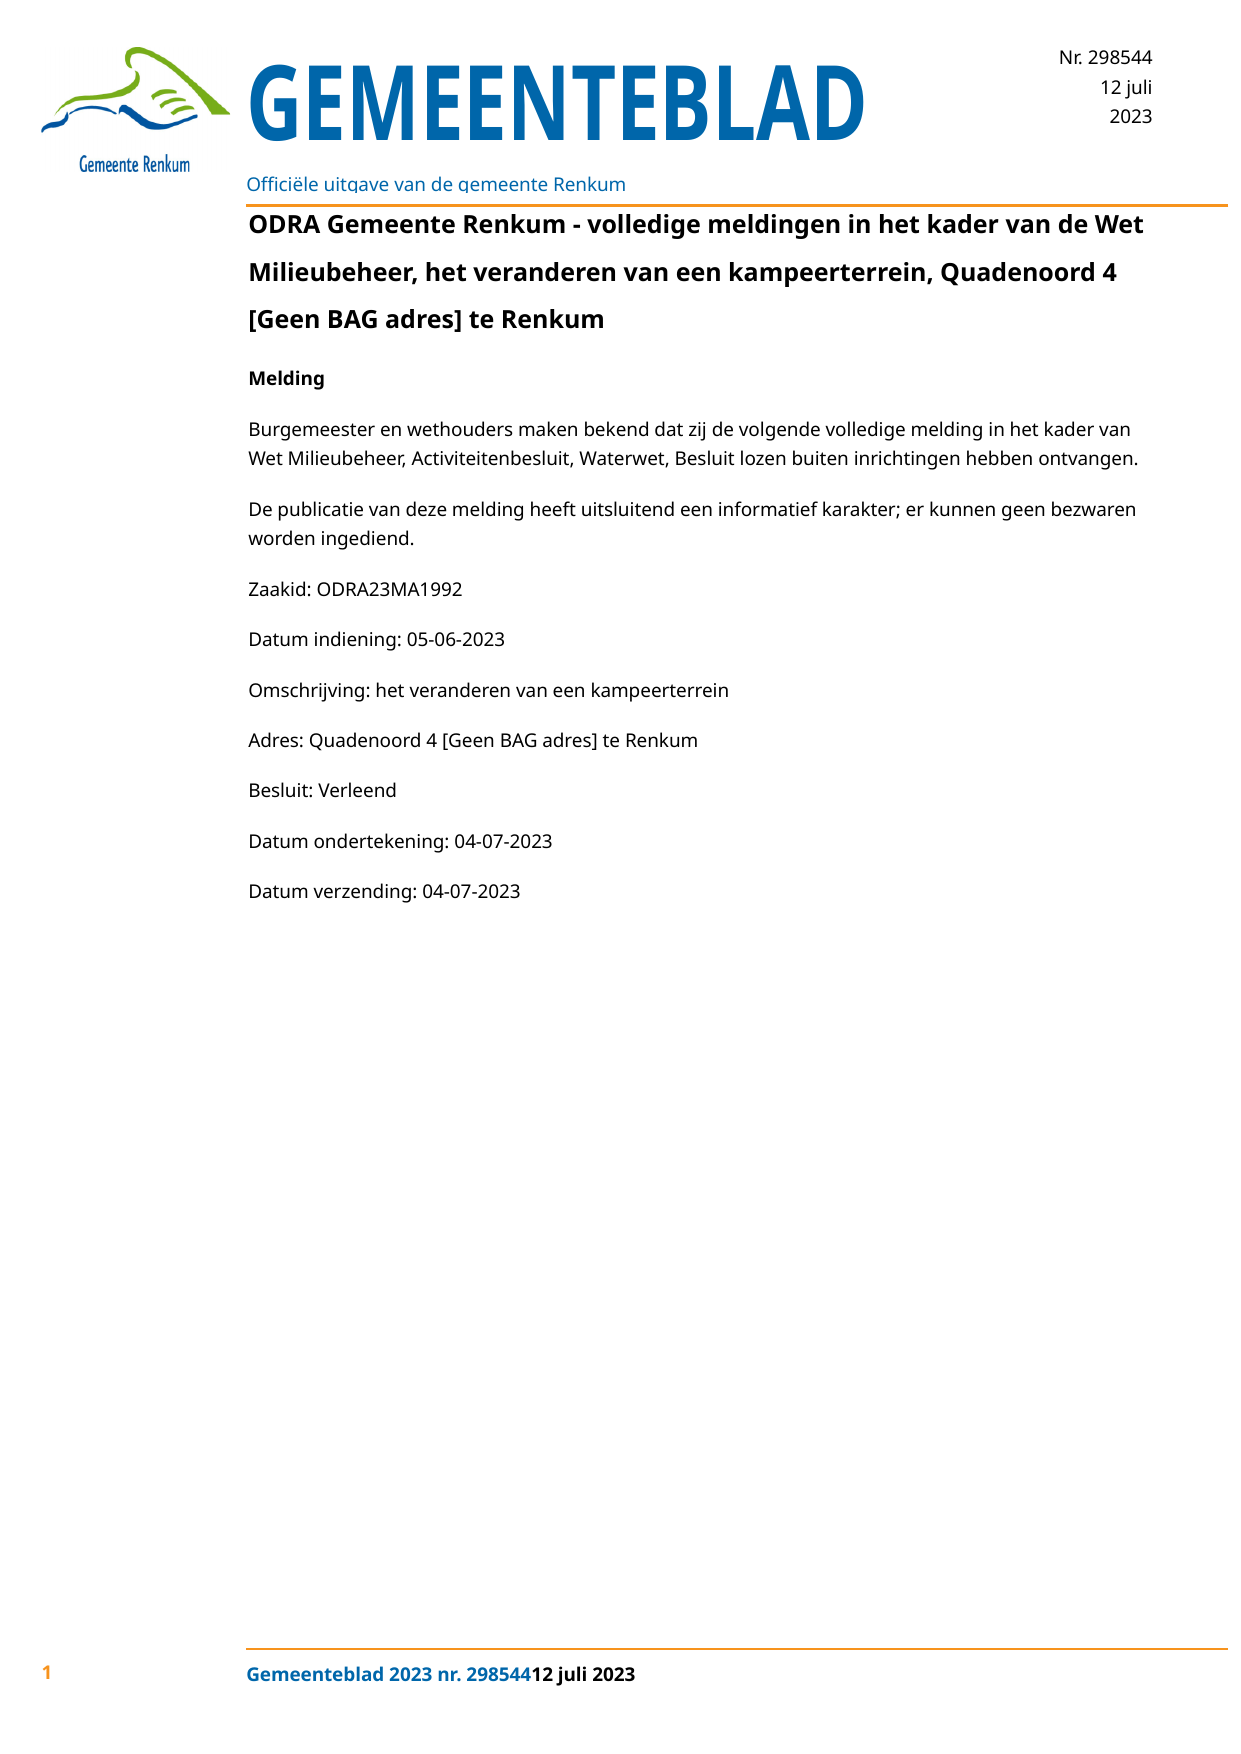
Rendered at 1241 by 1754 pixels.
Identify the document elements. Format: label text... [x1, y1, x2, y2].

text Zaakid: ODRA23MA1992 [248, 576, 1152, 602]
text Melding [248, 366, 1152, 391]
text Adres: Quadenoord 4 [Geen BAG adres] te Renkum [248, 727, 1152, 753]
text Burgemeester en wethouders maken bekend dat zij de volgende volledige melding in het kader van Wet Milieubeheer, Activiteitenbesluit, Waterwet, Besluit lozen buiten inrichtingen hebben ontvangen. [248, 416, 1152, 471]
text Datum ondertekening: 04-07-2023 [248, 828, 1152, 854]
text Omschrijving: het veranderen van een kampeerterrein [248, 677, 1152, 702]
picture [41, 47, 231, 172]
text ODRA Gemeente Renkum - volledige meldingen in het kader van de Wet Milieubeheer, het veranderen van een kampeerterrein, Quadenoord 4 [Geen BAG adres] te Renkum [248, 207, 1152, 336]
text De publicatie van deze melding heeft uitsluitend een informatief karakter; er kunnen geen bezwaren worden ingediend. [248, 496, 1152, 551]
text Datum verzending: 04-07-2023 [248, 878, 1152, 904]
text Datum indiening: 05-06-2023 [248, 626, 1152, 652]
text Besluit: Verleend [248, 778, 1152, 803]
